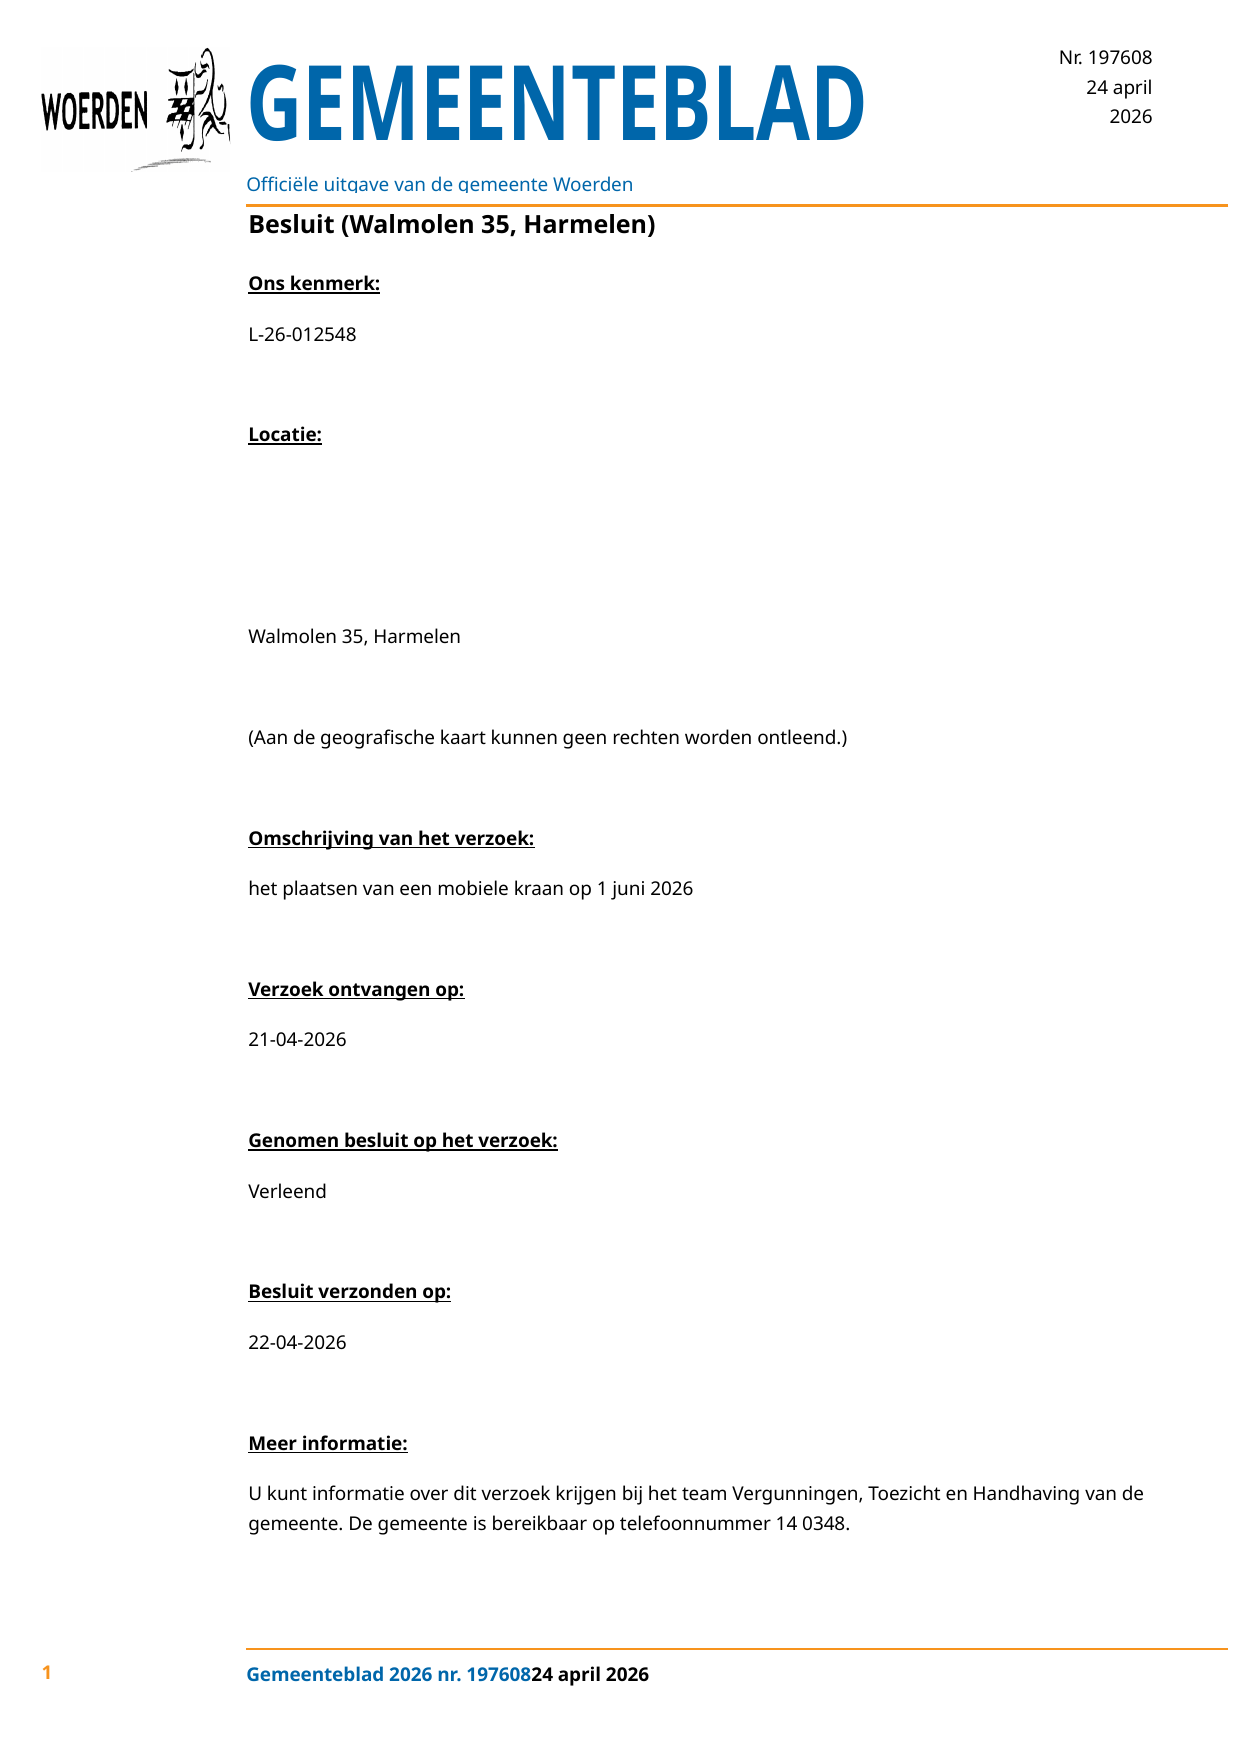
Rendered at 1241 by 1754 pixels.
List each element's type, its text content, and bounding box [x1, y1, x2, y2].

text Besluit verzonden op: [248, 1279, 1152, 1304]
text U kunt informatie over dit verzoek krijgen bij het team Vergunningen, Toezicht en Handhaving van de gemeente. De gemeente is bereikbaar op telefoonnummer 14 0348. [248, 1480, 1152, 1536]
text Verleend [248, 1178, 1152, 1203]
text Besluit (Walmolen 35, Harmelen) [248, 207, 1152, 241]
text Walmolen 35, Harmelen [248, 623, 1152, 649]
text Locatie: [248, 422, 1152, 447]
text 22-04-2026 [248, 1329, 1152, 1355]
text Genomen besluit op het verzoek: [248, 1127, 1152, 1153]
text Verzoek ontvangen op: [248, 976, 1152, 1002]
text L-26-012548 [248, 321, 1152, 346]
text 21-04-2026 [248, 1027, 1152, 1052]
text Ons kenmerk: [248, 270, 1152, 296]
picture [41, 47, 231, 172]
text (Aan de geografische kaart kunnen geen rechten worden ontleend.) [248, 724, 1152, 750]
text Omschrijving van het verzoek: [248, 825, 1152, 851]
text het plaatsen van een mobiele kraan op 1 juni 2026 [248, 875, 1152, 901]
text Meer informatie: [248, 1430, 1152, 1456]
